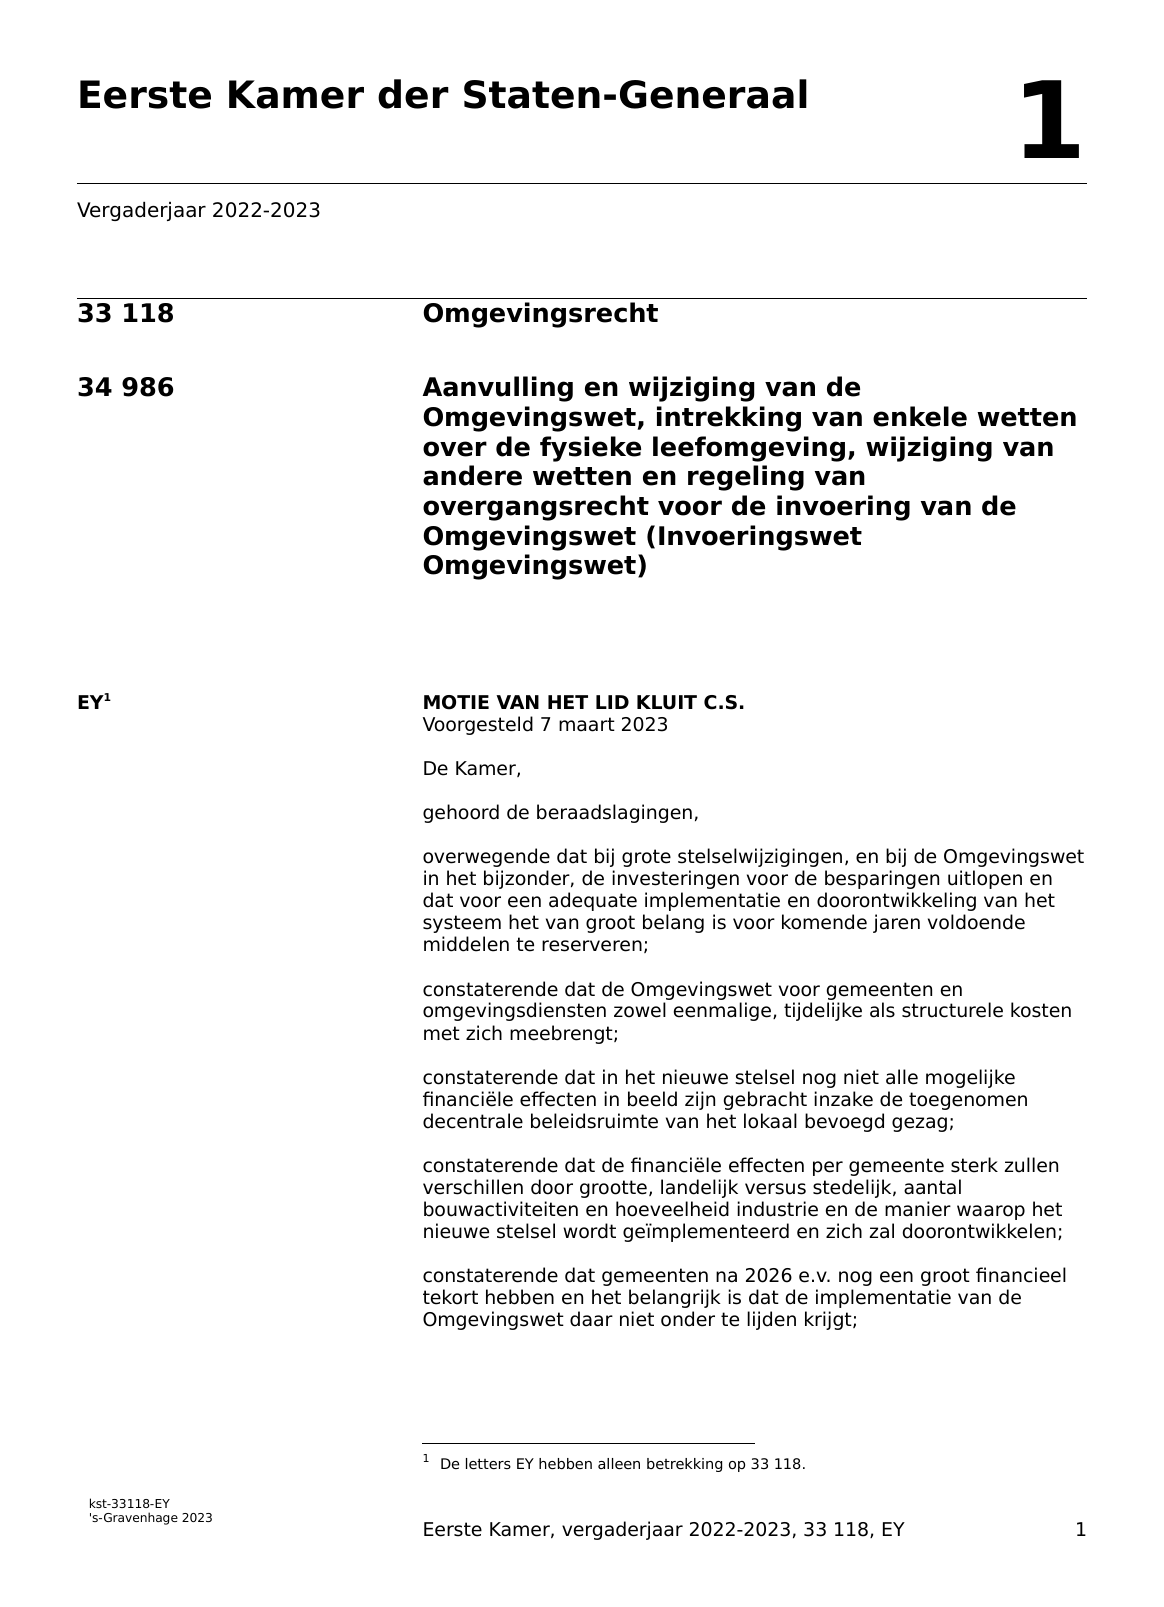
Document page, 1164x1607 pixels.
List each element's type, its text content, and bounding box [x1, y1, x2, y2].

text constaterende dat de Omgevingswet voor gemeenten en omgevingsdiensten zowel eenmalige, tijdelijke als structurele kosten met zich meebrengt; [422, 978, 1087, 1044]
table_cell Vergaderjaar 2022-2023 [77, 184, 1087, 298]
text kst-33118-EY [88, 1497, 323, 1511]
text 's-Gravenhage 2023 [88, 1511, 323, 1525]
text constaterende dat in het nieuwe stelsel nog niet alle mogelijke financiële effecten in beeld zijn gebracht inzake de toegenomen decentrale beleidsruimte van het lokaal bevoegd gezag; [422, 1067, 1087, 1132]
subtitle EY MOTIE VAN HET LID KLUIT C.S. [77, 692, 1087, 714]
text De Kamer, [422, 758, 1087, 780]
subtitle 34 986 Aanvulling en wijziging van de Omgevingswet, intrekking van enkele wetten over de fysieke leefomgeving, wijziging van andere wetten en regeling van overgangsrecht voor de invoering van de Omgevingswet (Invoeringswet Omgevingswet) [77, 373, 1087, 581]
text De letters EY hebben alleen betrekking op 33 118. [422, 1452, 1087, 1474]
text constaterende dat de financiële effecten per gemeente sterk zullen verschillen door grootte, landelijk versus stedelijk, aantal bouwactiviteiten en hoeveelheid industrie en de manier waarop het nieuwe stelsel wordt geïmplementeerd en zich zal doorontwikkelen; [422, 1155, 1087, 1243]
table_header 1 [886, 59, 1087, 183]
text gehoord de beraadslagingen, [422, 802, 1087, 824]
table_header Eerste Kamer der Staten-Generaal [77, 59, 886, 183]
text constaterende dat gemeenten na 2026 e.v. nog een groot financieel tekort hebben en het belangrijk is dat de implementatie van de Omgevingswet daar niet onder te lijden krijgt; [422, 1265, 1087, 1331]
subtitle 33 118 Omgevingsrecht [77, 299, 1087, 329]
text Voorgesteld 7 maart 2023 [422, 714, 1087, 736]
text overwegende dat bij grote stelselwijzigingen, en bij de Omgevingswet in het bijzonder, de investeringen voor de besparingen uitlopen en dat voor een adequate implementatie en doorontwikkeling van het systeem het van groot belang is voor komende jaren voldoende middelen te reserveren; [422, 846, 1087, 956]
